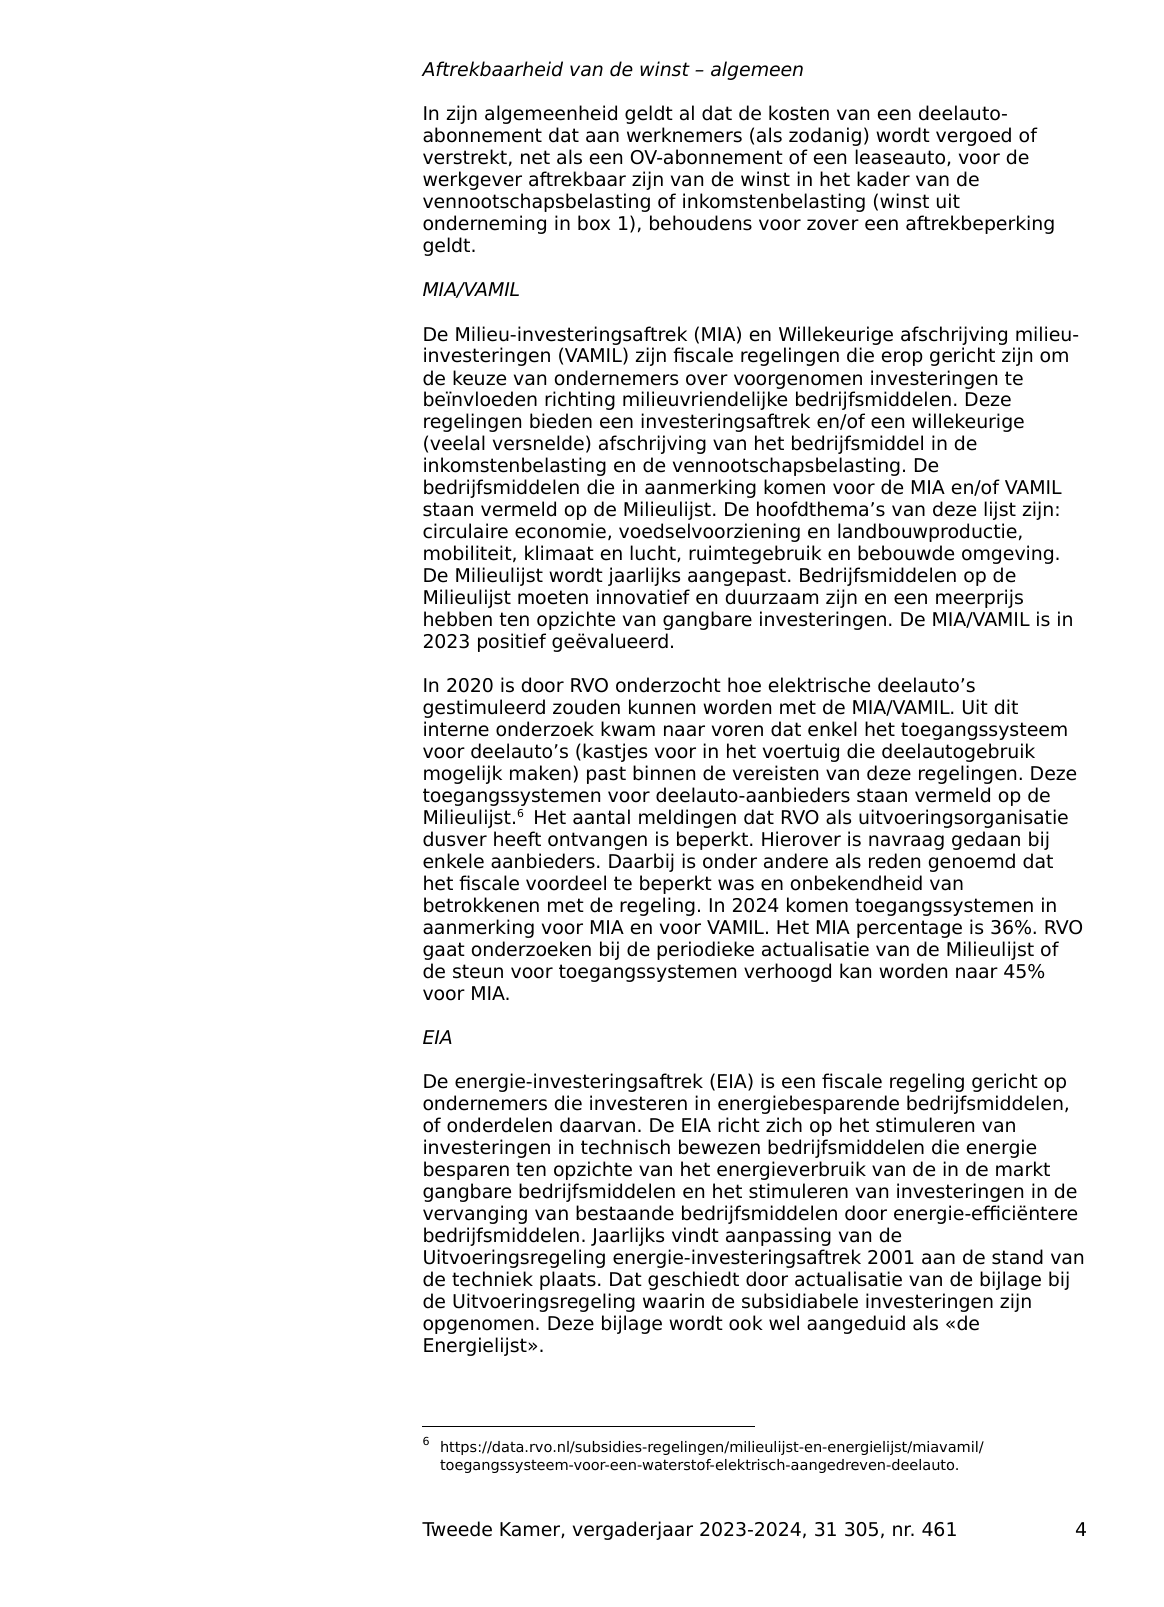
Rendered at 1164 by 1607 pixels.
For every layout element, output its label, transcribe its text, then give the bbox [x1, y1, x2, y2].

text In 2020 is door RVO onderzocht hoe elektrische deelauto’s gestimuleerd zouden kunnen worden met de MIA/VAMIL. Uit dit interne onderzoek kwam naar voren dat enkel het toegangssysteem voor deelauto’s (kastjes voor in het voertuig die deelautogebruik mogelijk maken) past binnen de vereisten van deze regelingen. Deze toegangssystemen voor deelauto-aanbieders staan vermeld op de Milieulijst. Het aantal meldingen dat RVO als uitvoeringsorganisatie dusver heeft ontvangen is beperkt. Hierover is navraag gedaan bij enkele aanbieders. Daarbij is onder andere als reden genoemd dat het fiscale voordeel te beperkt was en onbekendheid van betrokkenen met de regeling. In 2024 komen toegangssystemen in aanmerking voor MIA en voor VAMIL. Het MIA percentage is 36%. RVO gaat onderzoeken bij de periodieke actualisatie van de Milieulijst of de steun voor toegangssystemen verhoogd kan worden naar 45% voor MIA. [422, 675, 1087, 1005]
text De Milieu-investeringsaftrek (MIA) en Willekeurige afschrijving milieu-investeringen (VAMIL) zijn fiscale regelingen die erop gericht zijn om de keuze van ondernemers over voorgenomen investeringen te beïnvloeden richting milieuvriendelijke bedrijfsmiddelen. Deze regelingen bieden een investeringsaftrek en/of een willekeurige (veelal versnelde) afschrijving van het bedrijfsmiddel in de inkomstenbelasting en de vennootschapsbelasting. De bedrijfsmiddelen die in aanmerking komen voor de MIA en/of VAMIL staan vermeld op de Milieulijst. De hoofdthema’s van deze lijst zijn: circulaire economie, voedselvoorziening en landbouwproductie, mobiliteit, klimaat en lucht, ruimtegebruik en bebouwde omgeving. De Milieulijst wordt jaarlijks aangepast. Bedrijfsmiddelen op de Milieulijst moeten innovatief en duurzaam zijn en een meerprijs hebben ten opzichte van gangbare investeringen. De MIA/VAMIL is in 2023 positief geëvalueerd. [422, 323, 1087, 653]
text De energie-investeringsaftrek (EIA) is een fiscale regeling gericht op ondernemers die investeren in energiebesparende bedrijfsmiddelen, of onderdelen daarvan. De EIA richt zich op het stimuleren van investeringen in technisch bewezen bedrijfsmiddelen die energie besparen ten opzichte van het energieverbruik van de in de markt gangbare bedrijfsmiddelen en het stimuleren van investeringen in de vervanging van bestaande bedrijfsmiddelen door energie-efficiëntere bedrijfsmiddelen. Jaarlijks vindt aanpassing van de Uitvoeringsregeling energie-investeringsaftrek 2001 aan de stand van de techniek plaats. Dat geschiedt door actualisatie van de bijlage bij de Uitvoeringsregeling waarin de subsidiabele investeringen zijn opgenomen. Deze bijlage wordt ook wel aangeduid als «de Energielijst». [422, 1071, 1087, 1357]
subtitle EIA [422, 1027, 1087, 1049]
text In zijn algemeenheid geldt al dat de kosten van een deelauto-abonnement dat aan werknemers (als zodanig) wordt vergoed of verstrekt, net als een OV-abonnement of een leaseauto, voor de werkgever aftrekbaar zijn van de winst in het kader van de vennootschapsbelasting of inkomstenbelasting (winst uit onderneming in box 1), behoudens voor zover een aftrekbeperking geldt. [422, 103, 1087, 257]
subtitle MIA/VAMIL [422, 279, 1087, 301]
text https://data.rvo.nl/subsidies-regelingen/milieulijst-en-energielijst/miavamil/toegangssysteem-voor-een-waterstof-elektrisch-aangedreven-deelauto. [422, 1435, 1087, 1474]
subtitle Aftrekbaarheid van de winst – algemeen [422, 59, 1087, 81]
